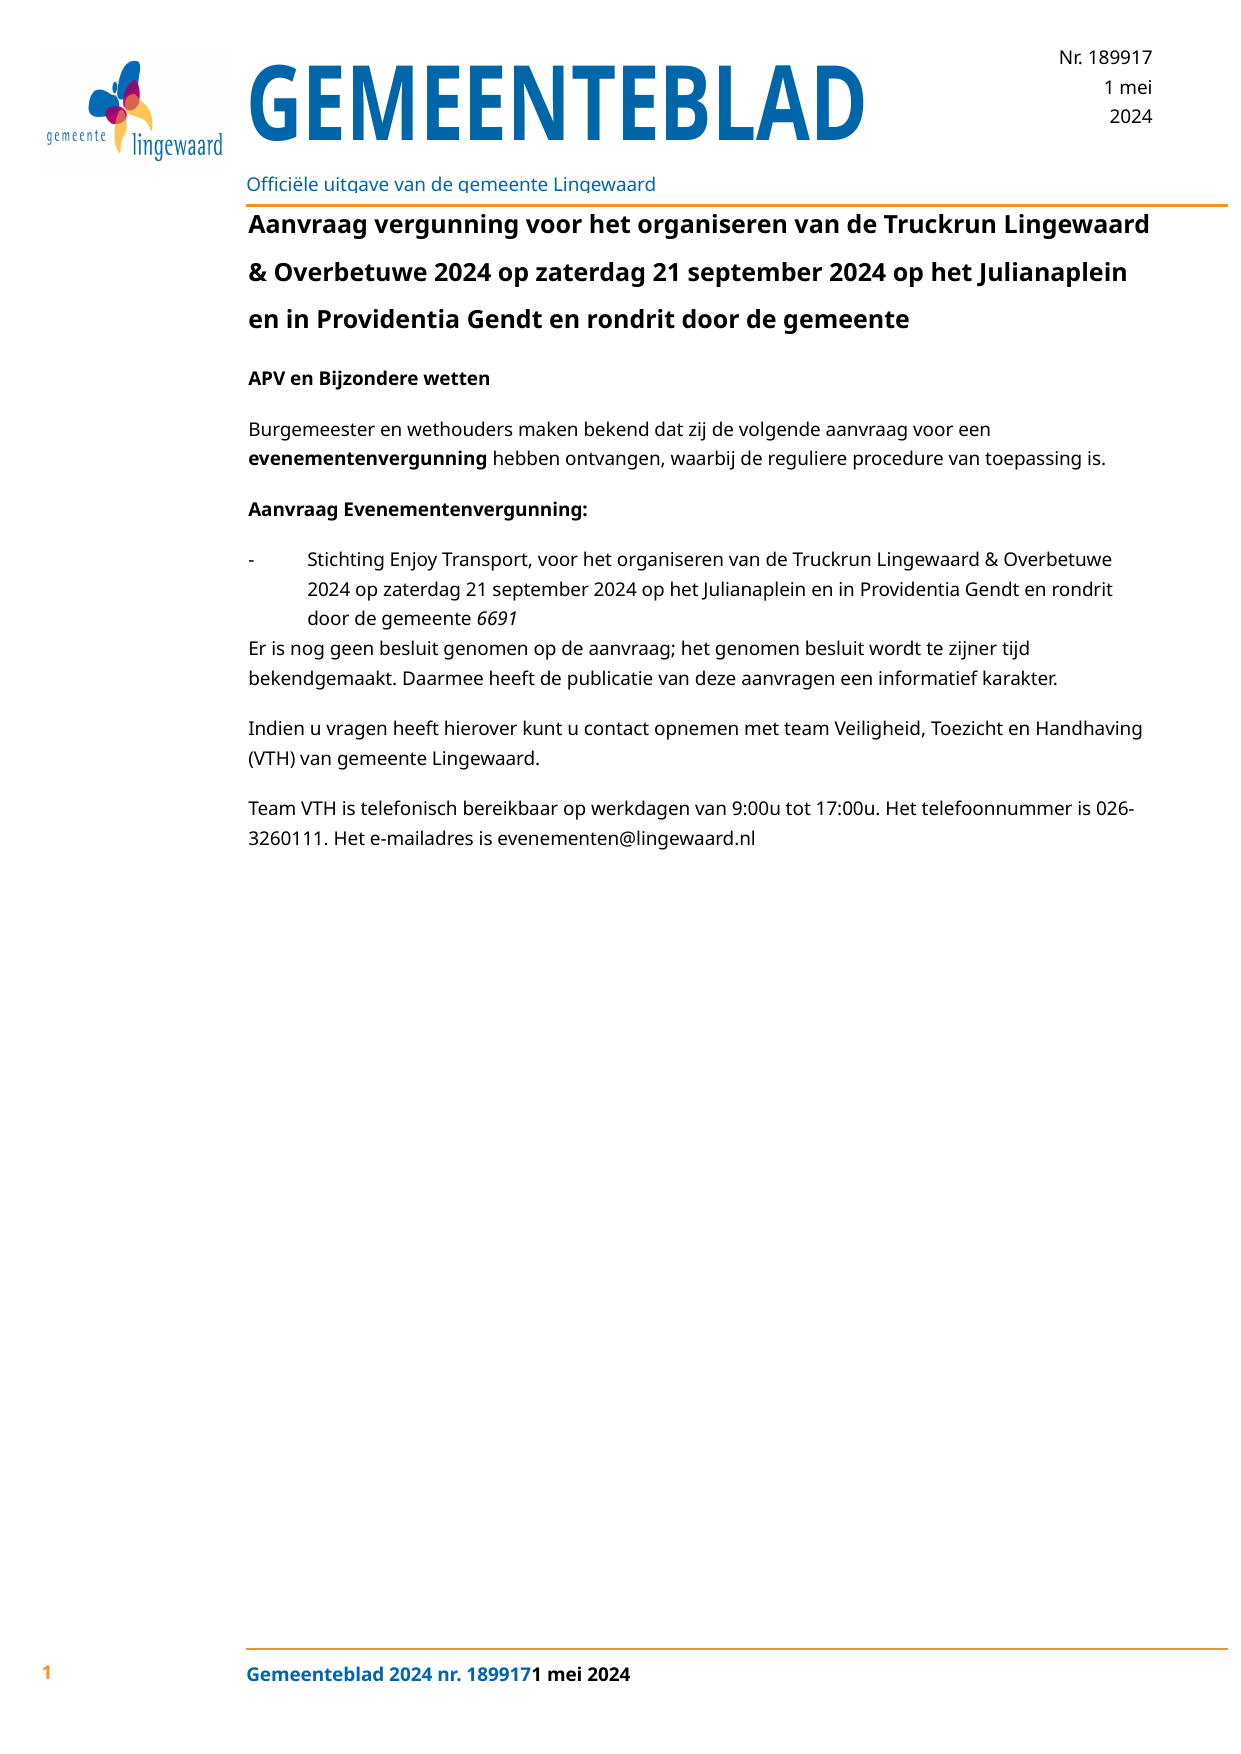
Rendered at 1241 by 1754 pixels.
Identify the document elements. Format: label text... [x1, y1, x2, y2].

text Burgemeester en wethouders maken bekend dat zij de volgende aanvraag voor een evenementenvergunning hebben ontvangen, waarbij de reguliere procedure van toepassing is. [248, 416, 1152, 471]
picture [41, 47, 231, 172]
list Stichting Enjoy Transport, voor het organiseren van de Truckrun Lingewaard & Overbetuwe 2024 op zaterdag 21 september 2024 op het Julianaplein en in Providentia Gendt en rondrit door de gemeente 6691 [248, 546, 1152, 631]
text Er is nog geen besluit genomen op de aanvraag; het genomen besluit wordt te zijner tijd bekendgemaakt. Daarmee heeft de publicatie van deze aanvragen een informatief karakter. [248, 635, 1152, 690]
text Indien u vragen heeft hierover kunt u contact opnemen met team Veiligheid, Toezicht en Handhaving (VTH) van gemeente Lingewaard. [248, 715, 1152, 770]
text APV en Bijzondere wetten [248, 366, 1152, 391]
text Aanvraag Evenementenvergunning: [248, 496, 1152, 522]
text Team VTH is telefonisch bereikbaar op werkdagen van 9:00u tot 17:00u. Het telefoonnummer is 026-3260111. Het e-mailadres is evenementen@lingewaard.nl [248, 795, 1152, 850]
text Aanvraag vergunning voor het organiseren van de Truckrun Lingewaard & Overbetuwe 2024 op zaterdag 21 september 2024 op het Julianaplein en in Providentia Gendt en rondrit door de gemeente [248, 207, 1152, 336]
